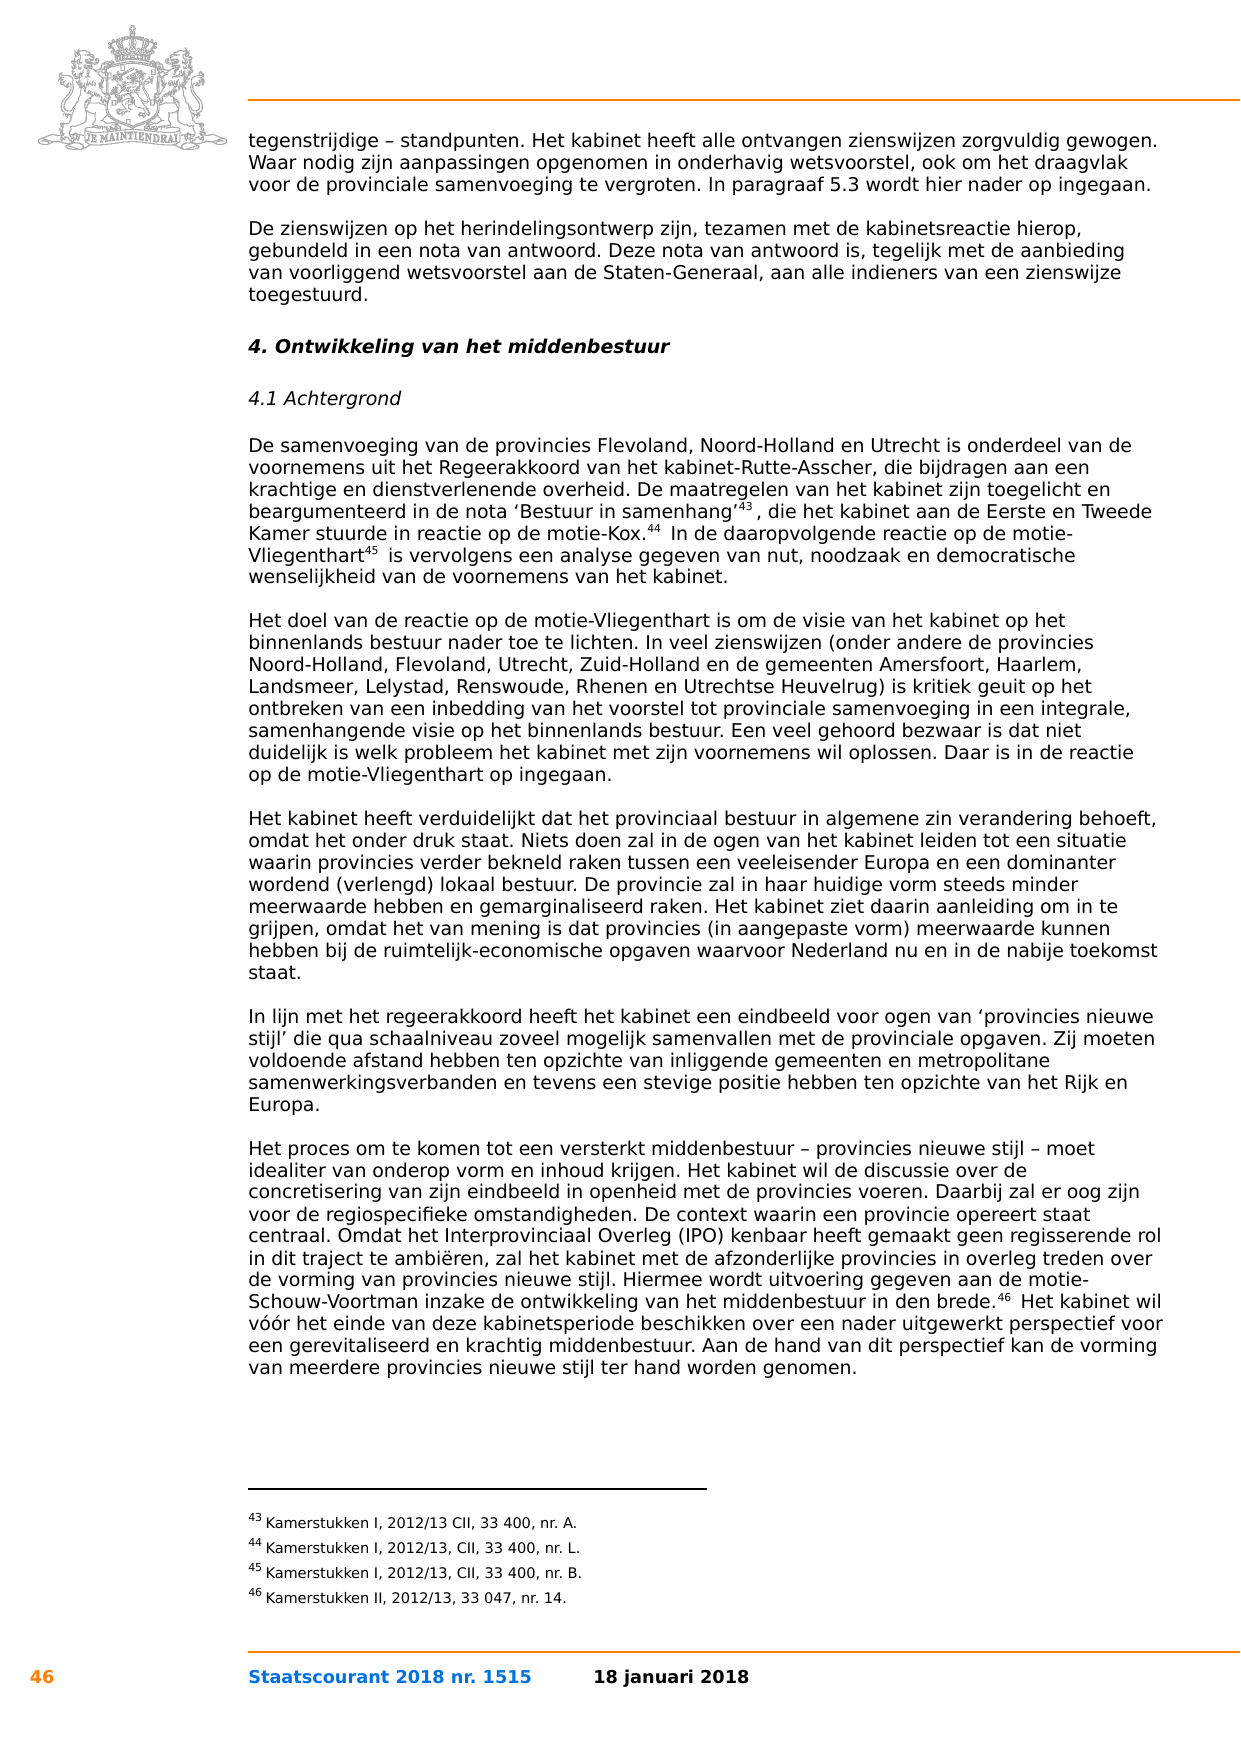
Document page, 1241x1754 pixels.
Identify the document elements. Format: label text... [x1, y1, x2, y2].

text Kamerstukken I, 2012/13, CII, 33 400, nr. L. [248, 1536, 1163, 1558]
subtitle 4.1 Achtergrond [248, 388, 1163, 409]
text In lijn met het regeerakkoord heeft het kabinet een eindbeeld voor ogen van ‘provincies nieuwe stijl’ die qua schaalniveau zoveel mogelijk samenvallen met de provinciale opgaven. Zij moeten voldoende afstand hebben ten opzichte van inliggende gemeenten en metropolitane samenwerkingsverbanden en tevens een stevige positie hebben ten opzichte van het Rijk en Europa. [248, 1006, 1163, 1116]
text De zienswijzen op het herindelingsontwerp zijn, tezamen met de kabinetsreactie hierop, gebundeld in een nota van antwoord. Deze nota van antwoord is, tegelijk met de aanbieding van voorliggend wetsvoorstel aan de Staten-Generaal, aan alle indieners van een zienswijze toegestuurd. [248, 218, 1163, 306]
text Kamerstukken I, 2012/13 CII, 33 400, nr. A. [248, 1511, 1163, 1533]
picture [38, 25, 227, 150]
text Kamerstukken II, 2012/13, 33 047, nr. 14. [248, 1586, 1163, 1608]
text Het proces om te komen tot een versterkt middenbestuur – provincies nieuwe stijl – moet idealiter van onderop vorm en inhoud krijgen. Het kabinet wil de discussie over de concretisering van zijn eindbeeld in openheid met de provincies voeren. Daarbij zal er oog zijn voor de regiospecifieke omstandigheden. De context waarin een provincie opereert staat centraal. Omdat het Interprovinciaal Overleg (IPO) kenbaar heeft gemaakt geen regisserende rol in dit traject te ambiëren, zal het kabinet met de afzonderlijke provincies in overleg treden over de vorming van provincies nieuwe stijl. Hiermee wordt uitvoering gegeven aan de motie-Schouw-Voortman inzake de ontwikkeling van het middenbestuur in den brede. Het kabinet wil vóór het einde van deze kabinetsperiode beschikken over een nader uitgewerkt perspectief voor een gerevitaliseerd en krachtig middenbestuur. Aan de hand van dit perspectief kan de vorming van meerdere provincies nieuwe stijl ter hand worden genomen. [248, 1137, 1163, 1379]
text Het kabinet heeft verduidelijkt dat het provinciaal bestuur in algemene zin verandering behoeft, omdat het onder druk staat. Niets doen zal in de ogen van het kabinet leiden tot een situatie waarin provincies verder bekneld raken tussen een veeleisender Europa en een dominanter wordend (verlengd) lokaal bestuur. De provincie zal in haar huidige vorm steeds minder meerwaarde hebben en gemarginaliseerd raken. Het kabinet ziet daarin aanleiding om in te grijpen, omdat het van mening is dat provincies (in aangepaste vorm) meerwaarde kunnen hebben bij de ruimtelijk-economische opgaven waarvoor Nederland nu en in de nabije toekomst staat. [248, 808, 1163, 984]
text Kamerstukken I, 2012/13, CII, 33 400, nr. B. [248, 1561, 1163, 1583]
text tegenstrijdige – standpunten. Het kabinet heeft alle ontvangen zienswijzen zorgvuldig gewogen. Waar nodig zijn aanpassingen opgenomen in onderhavig wetsvoorstel, ook om het draagvlak voor de provinciale samenvoeging te vergroten. In paragraaf 5.3 wordt hier nader op ingegaan. [248, 130, 1163, 196]
text De samenvoeging van de provincies Flevoland, Noord-Holland en Utrecht is onderdeel van de voornemens uit het Regeerakkoord van het kabinet-Rutte-Asscher, die bijdragen aan een krachtige en dienstverlenende overheid. De maatregelen van het kabinet zijn toegelicht en beargumenteerd in de nota ‘Bestuur in samenhang’, die het kabinet aan de Eerste en Tweede Kamer stuurde in reactie op de motie-Kox. In de daaropvolgende reactie op de motie-Vliegenthart is vervolgens een analyse gegeven van nut, noodzaak en democratische wenselijkheid van de voornemens van het kabinet. [248, 434, 1163, 588]
text Het doel van de reactie op de motie-Vliegenthart is om de visie van het kabinet op het binnenlands bestuur nader toe te lichten. In veel zienswijzen (onder andere de provincies Noord-Holland, Flevoland, Utrecht, Zuid-Holland en de gemeenten Amersfoort, Haarlem, Landsmeer, Lelystad, Renswoude, Rhenen en Utrechtse Heuvelrug) is kritiek geuit op het ontbreken van een inbedding van het voorstel tot provinciale samenvoeging in een integrale, samenhangende visie op het binnenlands bestuur. Een veel gehoord bezwaar is dat niet duidelijk is welk probleem het kabinet met zijn voornemens wil oplossen. Daar is in de reactie op de motie-Vliegenthart op ingegaan. [248, 610, 1163, 786]
subtitle 4. Ontwikkeling van het middenbestuur [248, 336, 1163, 358]
